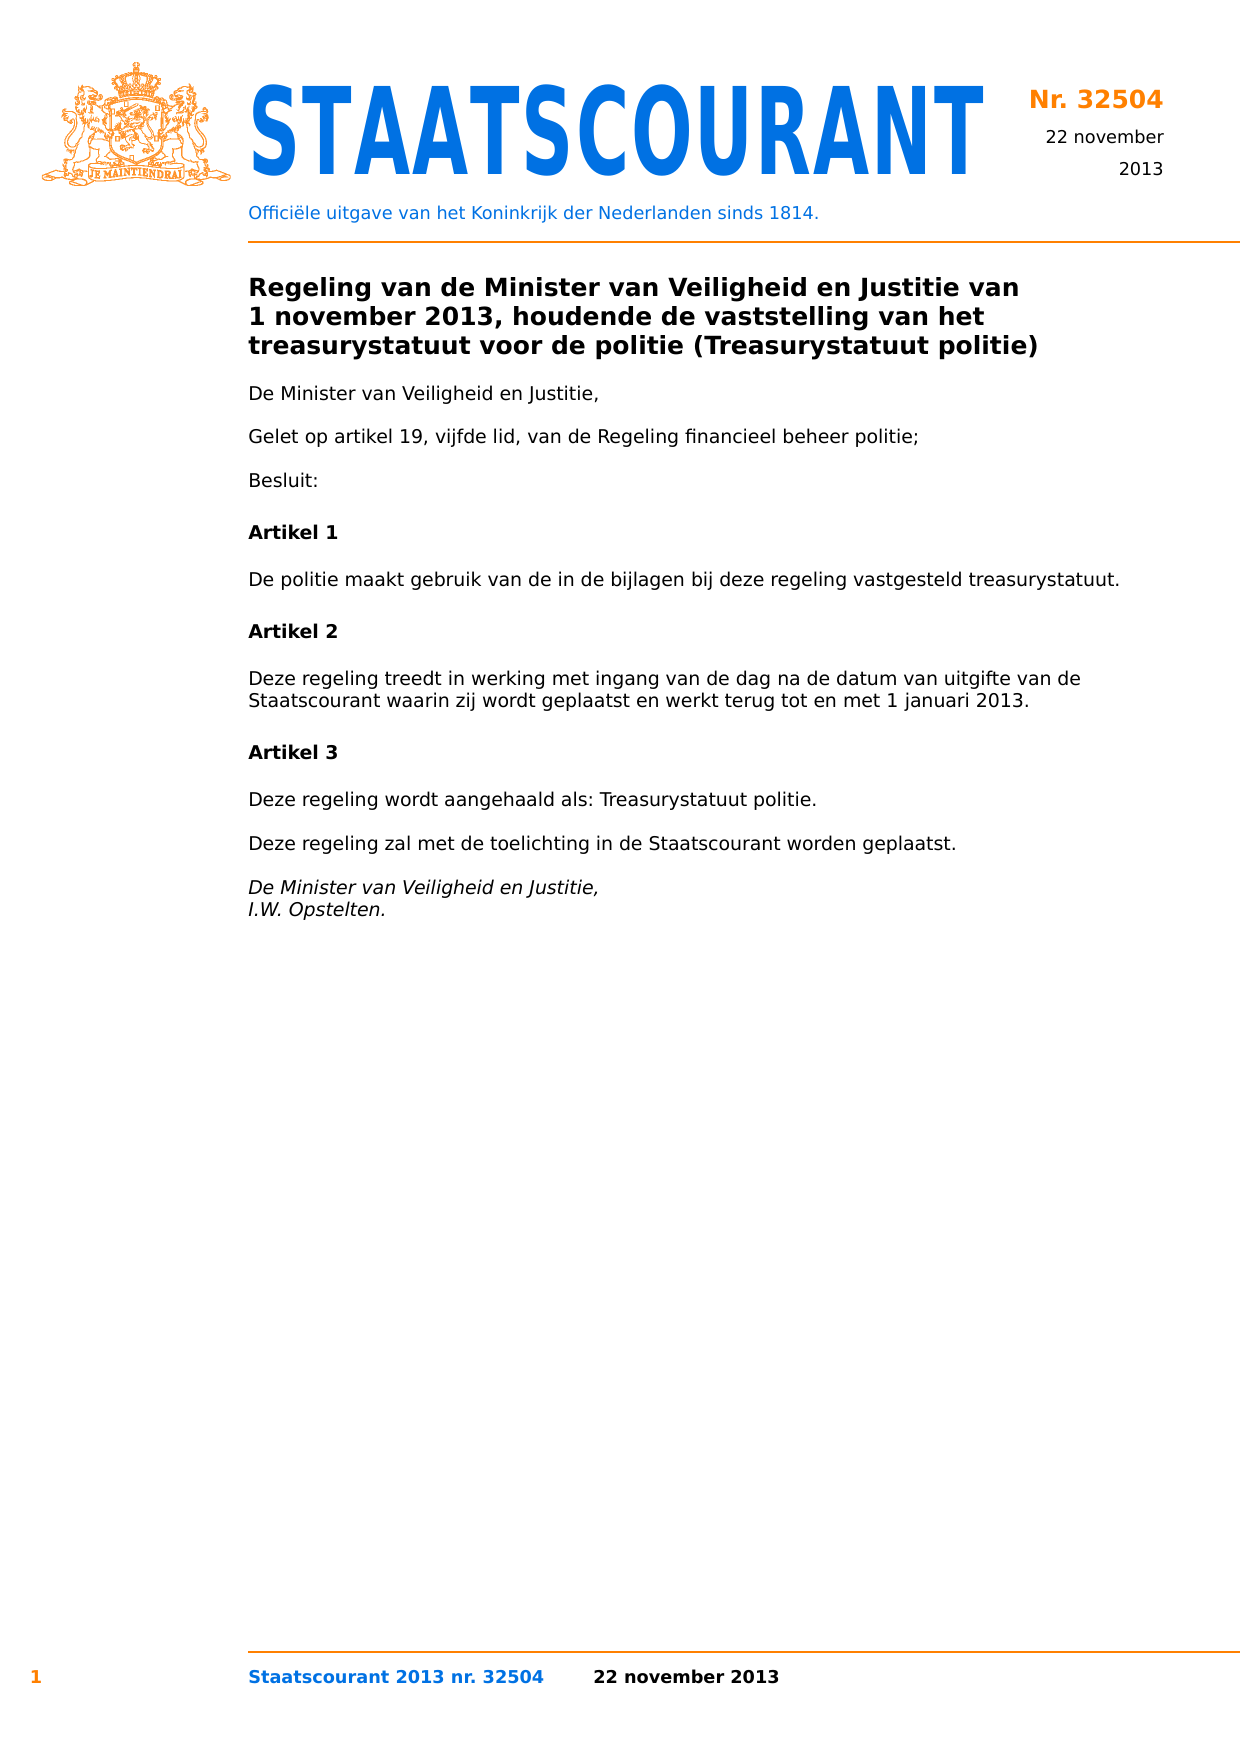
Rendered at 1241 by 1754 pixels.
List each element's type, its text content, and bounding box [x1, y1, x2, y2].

subtitle Artikel 2 [248, 621, 1163, 643]
table_header STAATSCOURANT [248, 62, 998, 203]
picture [41, 62, 231, 186]
text Gelet op artikel 19, vijfde lid, van de Regeling financieel beheer politie; [248, 426, 1163, 448]
table_cell Officiële uitgave van het Koninkrijk der Nederlanden sinds 1814. [248, 203, 1240, 241]
subtitle Regeling van de Minister van Veiligheid en Justitie van 1 november 2013, houdende de vaststelling van het treasurystatuut voor de politie (Treasurystatuut politie) [248, 273, 1163, 361]
text Besluit: [248, 470, 1163, 492]
text Deze regeling wordt aangehaald als: Treasurystatuut politie. [248, 789, 1163, 811]
table_header Nr. 32504 [998, 62, 1240, 121]
table_cell 2013 [998, 153, 1240, 203]
text De Minister van Veiligheid en Justitie, I.W. Opstelten. [248, 877, 1163, 921]
text De Minister van Veiligheid en Justitie, [248, 382, 1163, 404]
text De politie maakt gebruik van de in de bijlagen bij deze regeling vastgesteld treasurystatuut. [248, 569, 1163, 591]
subtitle Artikel 1 [248, 522, 1163, 544]
table_cell 22 november [998, 121, 1240, 153]
subtitle Artikel 3 [248, 742, 1163, 764]
text Deze regeling treedt in werking met ingang van de dag na de datum van uitgifte van de Staatscourant waarin zij wordt geplaatst en werkt terug tot en met 1 januari 2013. [248, 668, 1163, 712]
table_header [25, 62, 248, 241]
text Deze regeling zal met de toelichting in de Staatscourant worden geplaatst. [248, 833, 1163, 855]
